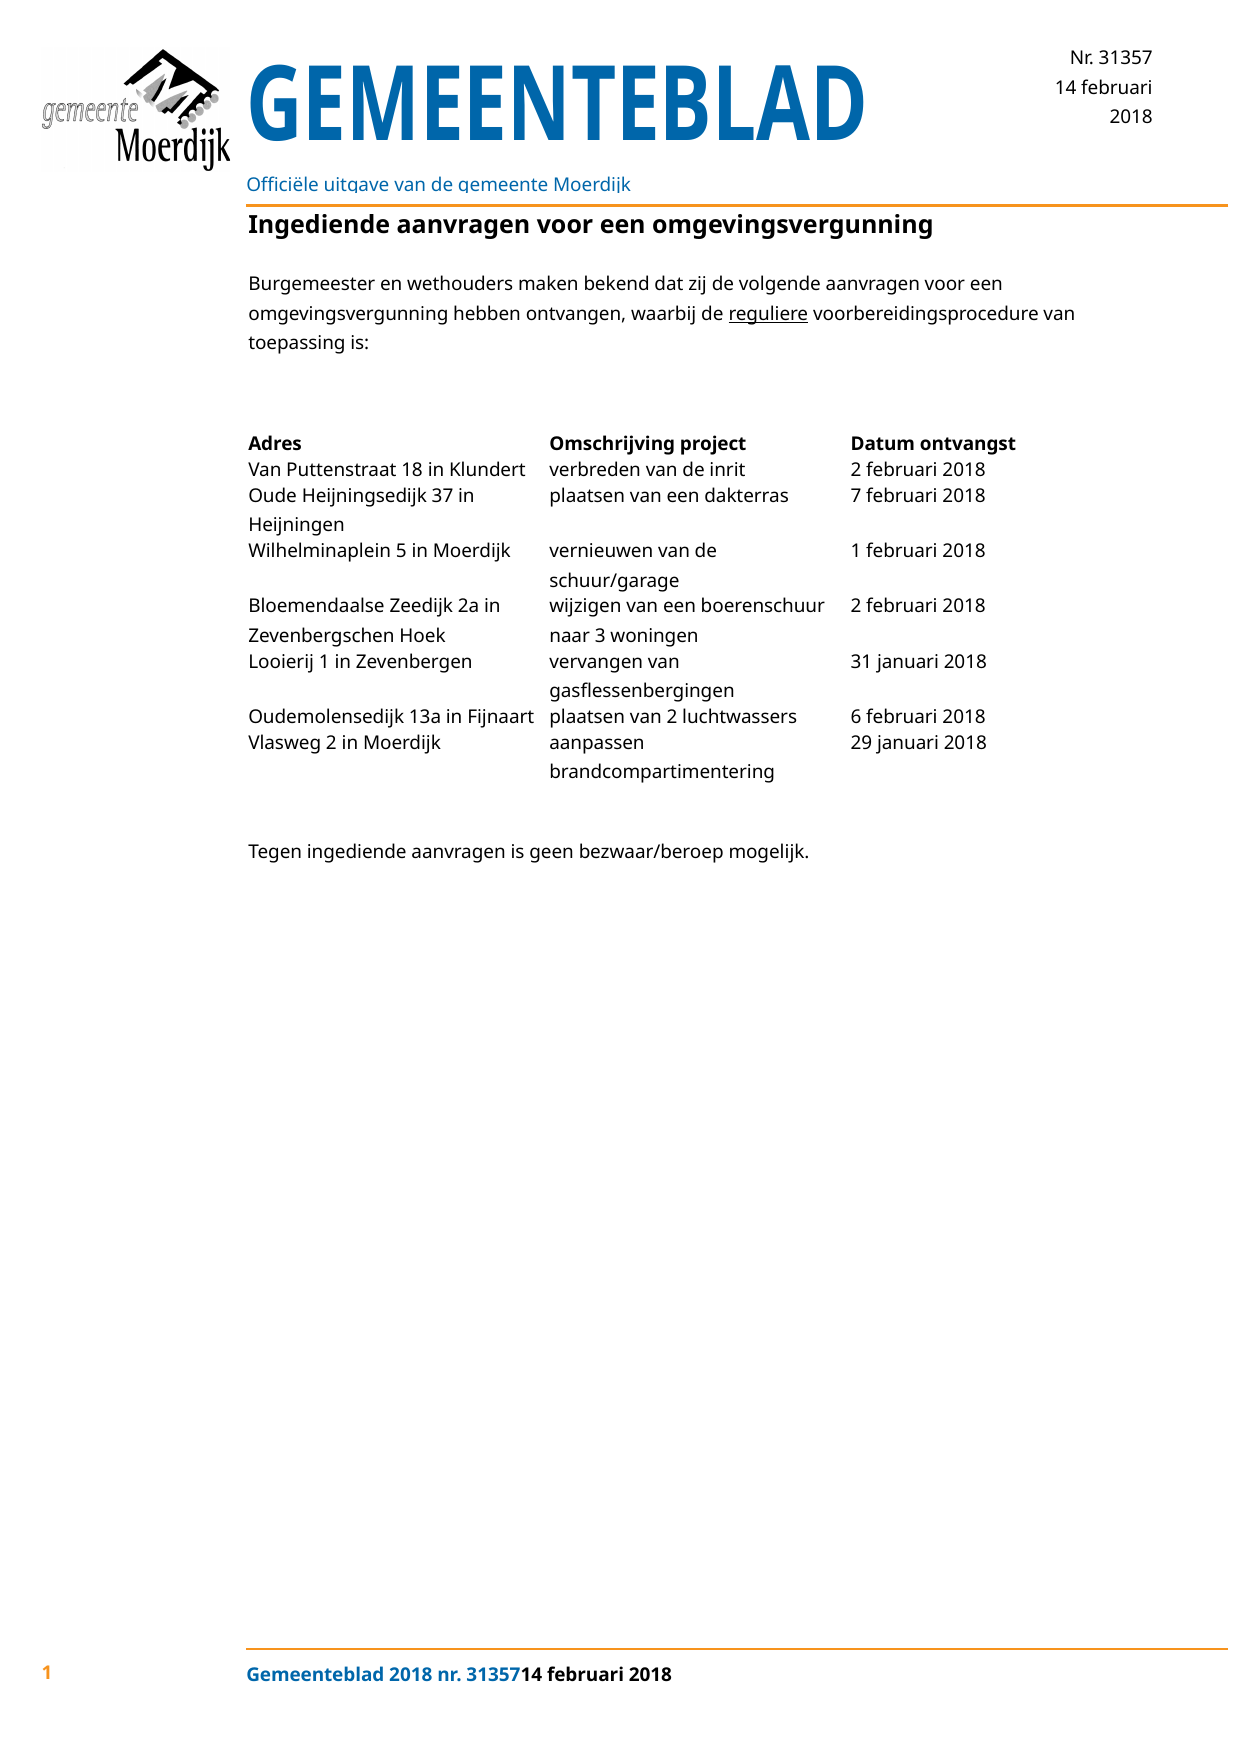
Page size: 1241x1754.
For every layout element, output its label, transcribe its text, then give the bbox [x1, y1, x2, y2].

text Burgemeester en wethouders maken bekend dat zij de volgende aanvragen voor een omgevingsvergunning hebben ontvangen, waarbij de reguliere voorbereidingsprocedure van toepassing is: [248, 270, 1152, 355]
table_cell wijzigen van een boerenschuur naar 3 woningen [549, 593, 850, 648]
text Tegen ingediende aanvragen is geen bezwaar/beroep mogelijk. [248, 838, 1152, 863]
table_cell Oude Heijningsedijk 37 in Heijningen [248, 482, 549, 537]
table_cell Wilhelminaplein 5 in Moerdijk [248, 537, 549, 592]
table_cell 7 februari 2018 [850, 482, 1152, 537]
table_cell aanpassen brandcompartimentering [549, 729, 850, 784]
table_cell 31 januari 2018 [850, 648, 1152, 703]
table_cell 6 februari 2018 [850, 703, 1152, 729]
table_cell vervangen van gasflessenbergingen [549, 648, 850, 703]
table_cell plaatsen van een dakterras [549, 482, 850, 537]
table_cell Oudemolensedijk 13a in Fijnaart [248, 703, 549, 729]
table_header Omschrijving project [549, 430, 850, 456]
table_header Adres [248, 430, 549, 456]
table_cell 2 februari 2018 [850, 593, 1152, 648]
table_cell vernieuwen van de schuur/garage [549, 537, 850, 592]
picture [41, 47, 231, 172]
table_cell Van Puttenstraat 18 in Klundert [248, 456, 549, 482]
table_header Datum ontvangst [850, 430, 1152, 456]
table_cell 29 januari 2018 [850, 729, 1152, 784]
table_cell Looierij 1 in Zevenbergen [248, 648, 549, 703]
table_cell Vlasweg 2 in Moerdijk [248, 729, 549, 784]
table_cell 2 februari 2018 [850, 456, 1152, 482]
table_cell plaatsen van 2 luchtwassers [549, 703, 850, 729]
table_cell verbreden van de inrit [549, 456, 850, 482]
table_cell 1 februari 2018 [850, 537, 1152, 592]
table_cell Bloemendaalse Zeedijk 2a in Zevenbergschen Hoek [248, 593, 549, 648]
text Ingediende aanvragen voor een omgevingsvergunning [248, 207, 1152, 241]
